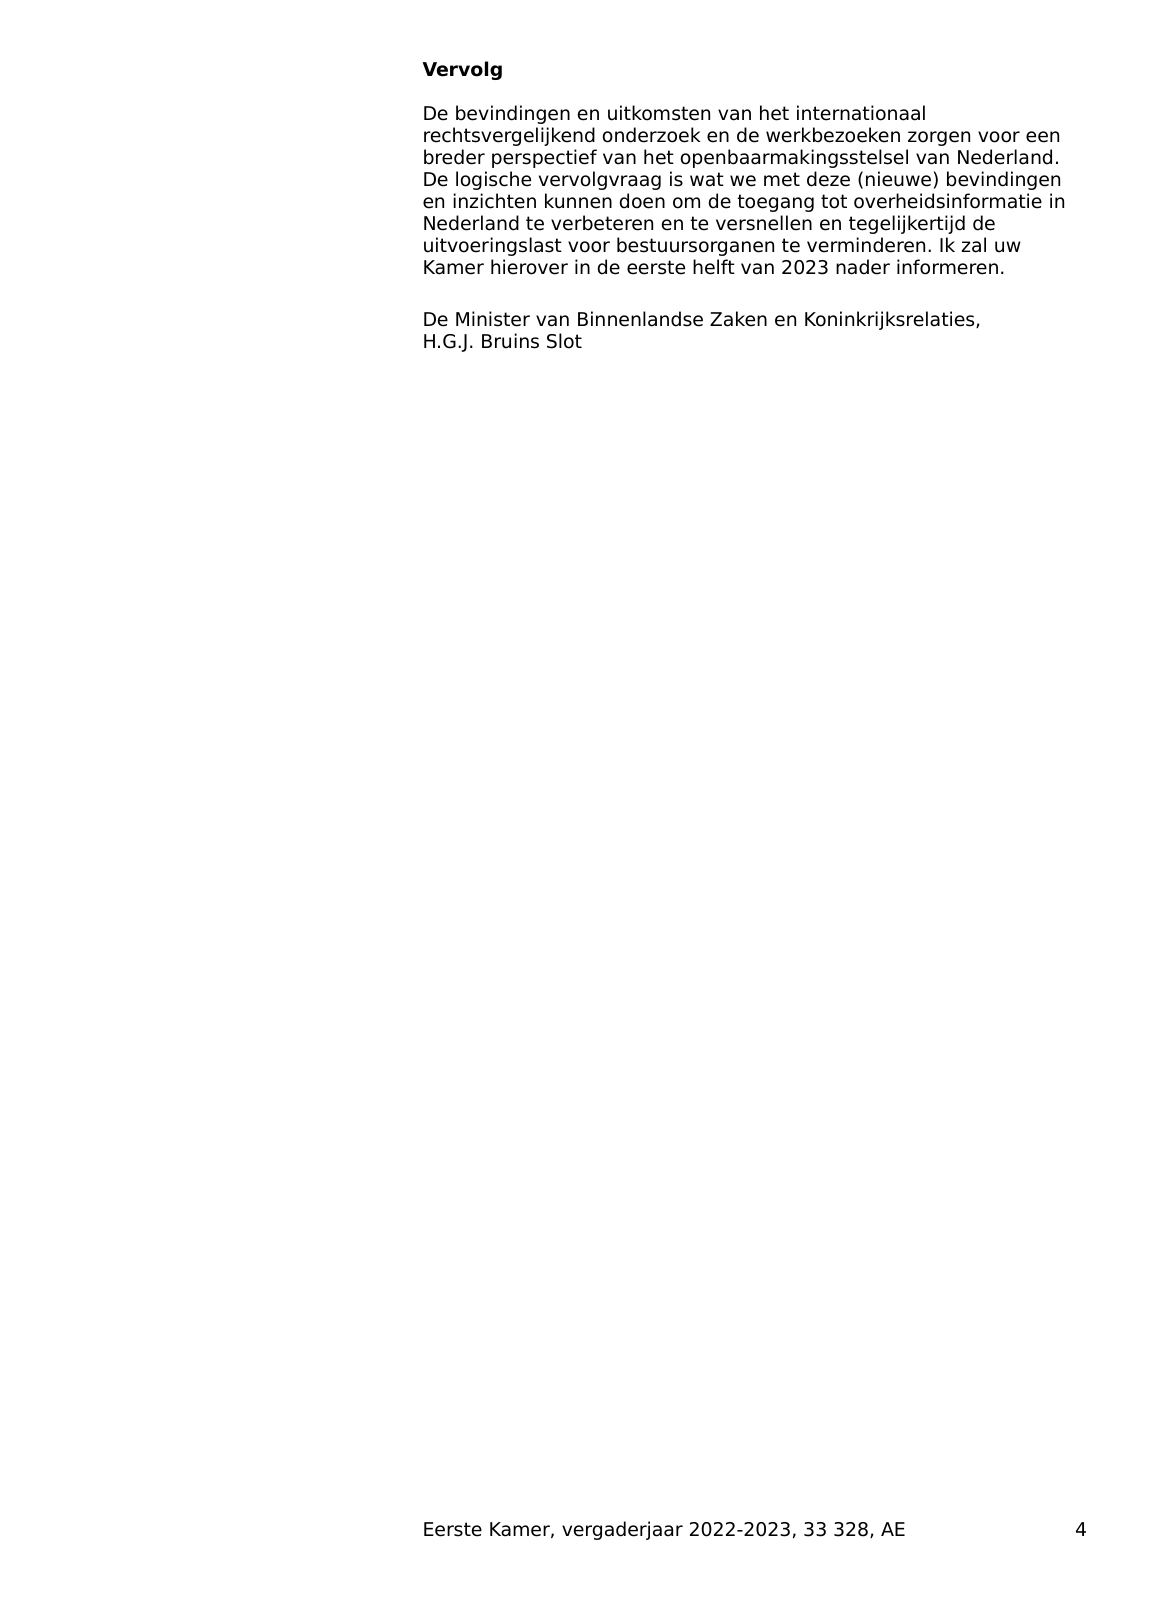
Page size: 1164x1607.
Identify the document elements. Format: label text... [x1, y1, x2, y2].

subtitle Vervolg [422, 59, 1087, 81]
text De bevindingen en uitkomsten van het internationaal rechtsvergelijkend onderzoek en de werkbezoeken zorgen voor een breder perspectief van het openbaarmakingsstelsel van Nederland. De logische vervolgvraag is wat we met deze (nieuwe) bevindingen en inzichten kunnen doen om de toegang tot overheidsinformatie in Nederland te verbeteren en te versnellen en tegelijkertijd de uitvoeringslast voor bestuursorganen te verminderen. Ik zal uw Kamer hierover in de eerste helft van 2023 nader informeren. [422, 103, 1087, 279]
text De Minister van Binnenlandse Zaken en Koninkrijksrelaties, H.G.J. Bruins Slot [422, 309, 1087, 353]
